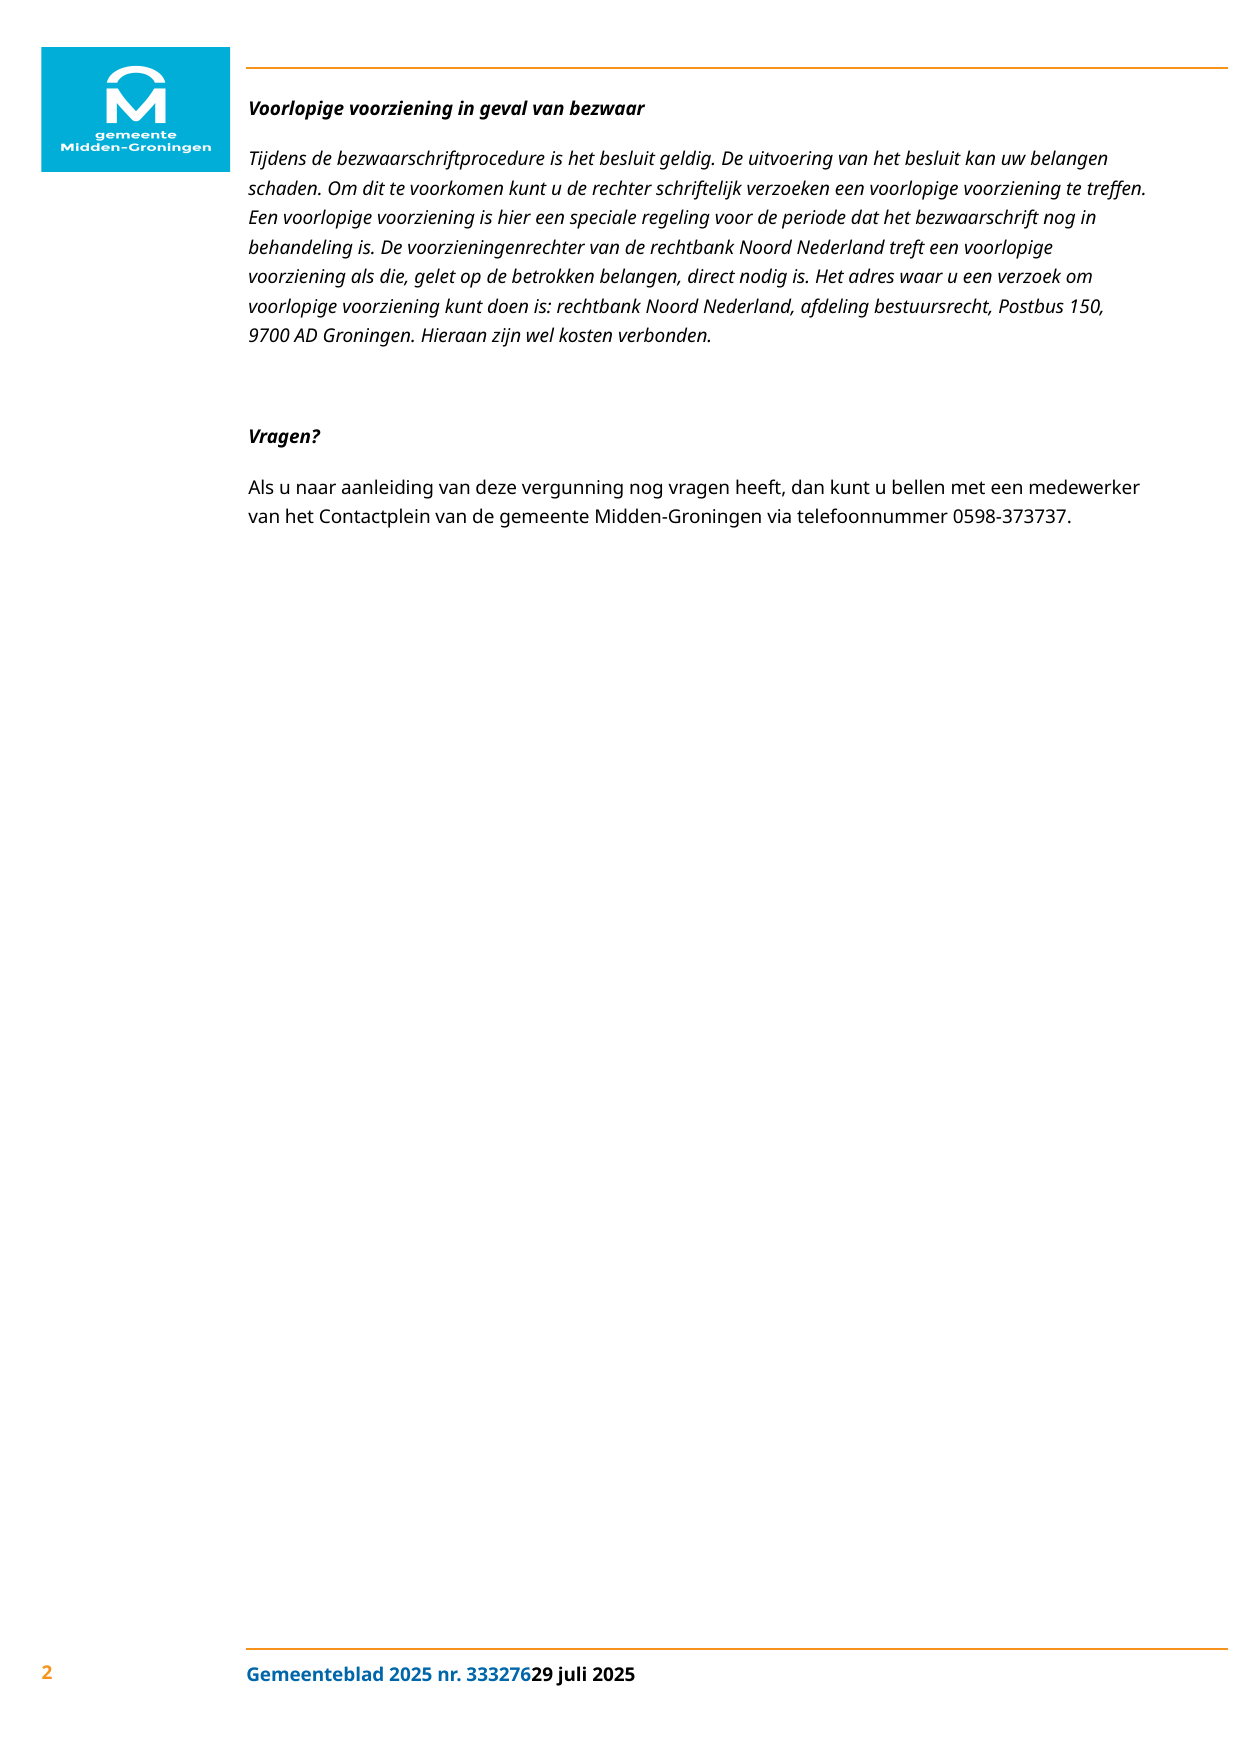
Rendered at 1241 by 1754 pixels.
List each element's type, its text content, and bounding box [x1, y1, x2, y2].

picture [108, 66, 164, 82]
text Vragen? [248, 423, 1152, 449]
picture [184, 146, 190, 153]
text Voorlopige voorziening in geval van bezwaar [248, 95, 1152, 121]
picture [107, 89, 165, 122]
text Als u naar aanleiding van deze vergunning nog vragen heeft, dan kunt u bellen met een medewerker van het Contactplein van de gemeente Midden-Groningen via telefoonnummer 0598-373737. [248, 474, 1152, 529]
text Tijdens de bezwaarschriftprocedure is het besluit geldig. De uitvoering van het besluit kan uw belangen schaden. Om dit te voorkomen kunt u de rechter schriftelijk verzoeken een voorlopige voorziening te treffen. Een voorlopige voorziening is hier een speciale regeling voor de periode dat het bezwaarschrift nog in behandeling is. De voorzieningenrechter van de rechtbank Noord Nederland treft een voorlopige voorziening als die, gelet op de betrokken belangen, direct nodig is. Het adres waar u een verzoek om voorlopige voorziening kunt doen is: rechtbank Noord Nederland, afdeling bestuursrecht, Postbus 150, 9700 AD Groningen. Hieraan zijn wel kosten verbonden. [248, 145, 1152, 348]
